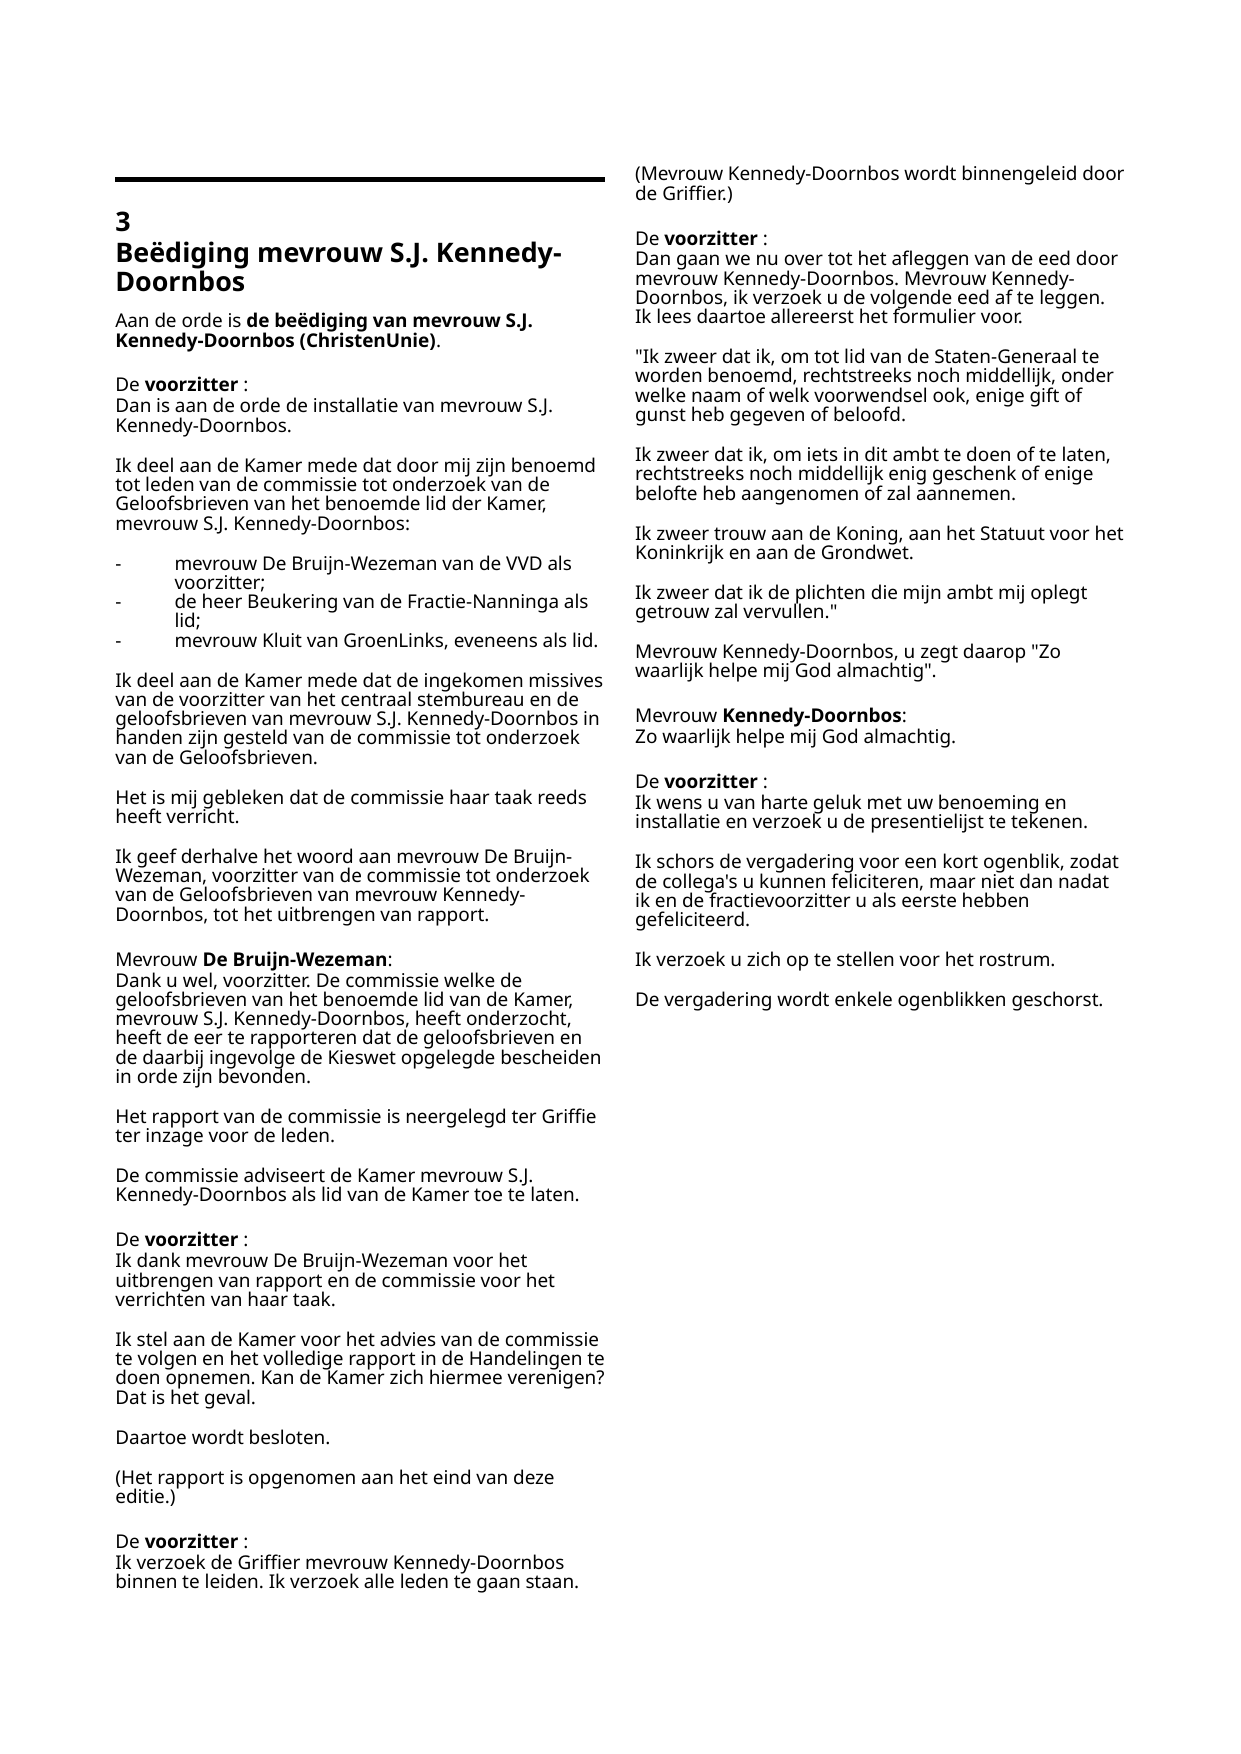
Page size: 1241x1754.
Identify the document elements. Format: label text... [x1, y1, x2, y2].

text Het is mij gebleken dat de commissie haar taak reeds heeft verricht. [115, 789, 605, 827]
text De voorzitter : [115, 1227, 605, 1252]
text Ik geef derhalve het woord aan mevrouw De Bruijn-Wezeman, voorzitter van de commissie tot onderzoek van de Geloofsbrieven van mevrouw Kennedy-Doornbos, tot het uitbrengen van rapport. [115, 848, 605, 925]
text De voorzitter : [635, 225, 1125, 250]
text 3 [115, 203, 605, 239]
text Dank u wel, voorzitter. De commissie welke de geloofsbrieven van het benoemde lid van de Kamer, mevrouw S.J. Kennedy-Doornbos, heeft onderzocht, heeft de eer te rapporteren dat de geloofsbrieven en de daarbij ingevolge de Kieswet opgelegde bescheiden in orde zijn bevonden. [115, 972, 605, 1087]
text Mevrouw Kennedy-Doornbos: [635, 702, 1125, 728]
text De vergadering wordt enkele ogenblikken geschorst. [635, 991, 1125, 1011]
text Ik zweer dat ik, om iets in dit ambt te doen of te laten, rechtstreeks noch middellijk enig geschenk of enige belofte heb aangenomen of zal aannemen. [635, 446, 1125, 504]
text Ik zweer dat ik de plichten die mijn ambt mij oplegt getrouw zal vervullen." [635, 584, 1125, 622]
text Ik verzoek de Griffier mevrouw Kennedy-Doornbos binnen te leiden. Ik verzoek alle leden te gaan staan. [115, 1554, 605, 1592]
text (Mevrouw Kennedy-Doornbos wordt binnengeleid door de Griffier.) [635, 165, 1125, 204]
text Ik deel aan de Kamer mede dat de ingekomen missives van de voorzitter van het centraal stembureau en de geloofsbrieven van mevrouw S.J. Kennedy-Doornbos in handen zijn gesteld van de commissie tot onderzoek van de Geloofsbrieven. [115, 672, 605, 768]
text Ik wens u van harte geluk met uw benoeming en installatie en verzoek u de presentielijst te tekenen. [635, 794, 1125, 833]
text De voorzitter : [115, 372, 605, 397]
list de heer Beukering van de Fractie-Nanninga als lid; [115, 593, 605, 632]
text "Ik zweer dat ik, om tot lid van de Staten-Generaal te worden benoemd, rechtstreeks noch middellijk, onder welke naam of welk voorwendsel ook, enige gift of gunst heb gegeven of beloofd. [635, 348, 1125, 425]
list mevrouw De Bruijn-Wezeman van de VVD als voorzitter; [115, 554, 605, 593]
text Zo waarlijk helpe mij God almachtig. [635, 728, 1125, 747]
text De voorzitter : [115, 1528, 605, 1554]
text De commissie adviseert de Kamer mevrouw S.J. Kennedy-Doornbos als lid van de Kamer toe te laten. [115, 1167, 605, 1206]
text Daartoe wordt besloten. [115, 1429, 605, 1448]
text Ik stel aan de Kamer voor het advies van de commissie te volgen en het volledige rapport in de Handelingen te doen opnemen. Kan de Kamer zich hiermee verenigen? Dat is het geval. [115, 1331, 605, 1408]
text Dan gaan we nu over tot het afleggen van de eed door mevrouw Kennedy-Doornbos. Mevrouw Kennedy-Doornbos, ik verzoek u de volgende eed af te leggen. Ik lees daartoe allereerst het formulier voor. [635, 250, 1125, 327]
text De voorzitter : [635, 768, 1125, 794]
text Aan de orde is de beëdiging van mevrouw S.J. Kennedy-Doornbos (ChristenUnie). [115, 312, 605, 351]
text Beëdiging mevrouw S.J. Kennedy-Doornbos [115, 239, 605, 312]
text Ik verzoek u zich op te stellen voor het rostrum. [635, 951, 1125, 970]
text Het rapport van de commissie is neergelegd ter Griffie ter inzage voor de leden. [115, 1108, 605, 1146]
text Dan is aan de orde de installatie van mevrouw S.J. Kennedy-Doornbos. [115, 397, 605, 436]
list mevrouw Kluit van GroenLinks, eveneens als lid. [115, 632, 605, 651]
text (Het rapport is opgenomen aan het eind van deze editie.) [115, 1469, 605, 1507]
text Ik schors de vergadering voor een kort ogenblik, zodat de collega's u kunnen feliciteren, maar niet dan nadat ik en de fractievoorzitter u als eerste hebben gefeliciteerd. [635, 853, 1125, 930]
text Ik zweer trouw aan de Koning, aan het Statuut voor het Koninkrijk en aan de Grondwet. [635, 524, 1125, 563]
text Ik deel aan de Kamer mede dat door mij zijn benoemd tot leden van de commissie tot onderzoek van de Geloofsbrieven van het benoemde lid der Kamer, mevrouw S.J. Kennedy-Doornbos: [115, 457, 605, 534]
text Ik dank mevrouw De Bruijn-Wezeman voor het uitbrengen van rapport en de commissie voor het verrichten van haar taak. [115, 1252, 605, 1310]
text Mevrouw De Bruijn-Wezeman: [115, 946, 605, 972]
text Mevrouw Kennedy-Doornbos, u zegt daarop "Zo waarlijk helpe mij God almachtig". [635, 643, 1125, 682]
